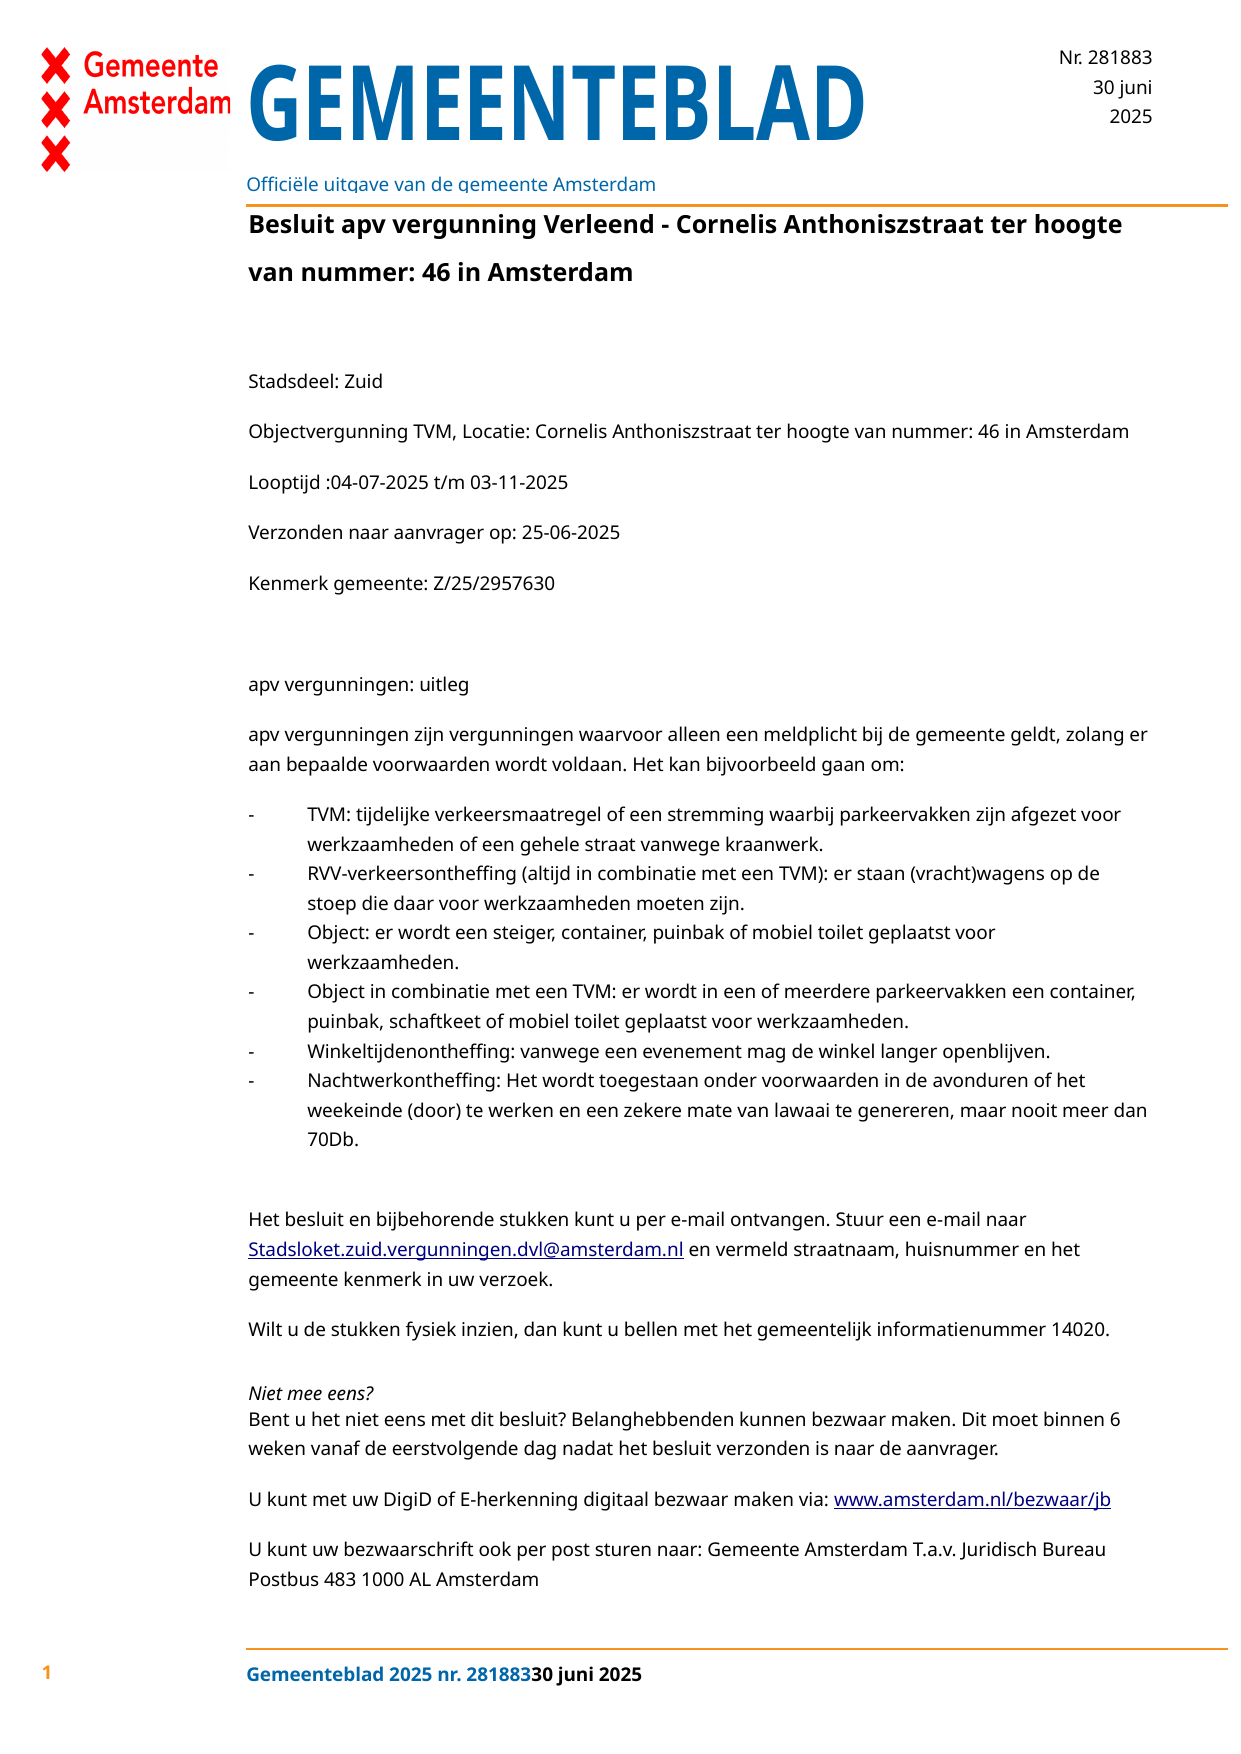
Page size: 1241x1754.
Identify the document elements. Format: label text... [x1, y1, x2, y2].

list TVM: tijdelijke verkeersmaatregel of een stremming waarbij parkeervakken zijn afgezet voor werkzaamheden of een gehele straat vanwege kraanwerk. [248, 801, 1152, 857]
text apv vergunningen zijn vergunningen waarvoor alleen een meldplicht bij de gemeente geldt, zolang er aan bepaalde voorwaarden wordt voldaan. Het kan bijvoorbeeld gaan om: [248, 721, 1152, 777]
list RVV-verkeersontheffing (altijd in combinatie met een TVM): er staan (vracht)wagens op de stoep die daar voor werkzaamheden moeten zijn. [248, 860, 1152, 916]
text Looptijd :04-07-2025 t/m 03-11-2025 [248, 469, 1152, 495]
text Het besluit en bijbehorende stukken kunt u per e-mail ontvangen. Stuur een e-mail naar Stadsloket.zuid.vergunningen.dvl@amsterdam.nl en vermeld straatnaam, huisnummer en het gemeente kenmerk in uw verzoek. [248, 1207, 1152, 1292]
text Verzonden naar aanvrager op: 25-06-2025 [248, 519, 1152, 545]
text Wilt u de stukken fysiek inzien, dan kunt u bellen met het gemeentelijk informatienummer 14020. [248, 1316, 1152, 1342]
text U kunt uw bezwaarschrift ook per post sturen naar: Gemeente Amsterdam T.a.v. Juridisch Bureau Postbus 483 1000 AL Amsterdam [248, 1536, 1152, 1592]
list Nachtwerkontheffing: Het wordt toegestaan onder voorwaarden in de avonduren of het weekeinde (door) te werken en een zekere mate van lawaai te genereren, maar nooit meer dan 70Db. [248, 1067, 1152, 1152]
text apv vergunningen: uitleg [248, 671, 1152, 697]
list Object in combinatie met een TVM: er wordt in een of meerdere parkeervakken een container, puinbak, schaftkeet of mobiel toilet geplaatst voor werkzaamheden. [248, 979, 1152, 1034]
list Object: er wordt een steiger, container, puinbak of mobiel toilet geplaatst voor werkzaamheden. [248, 919, 1152, 975]
text Stadsdeel: Zuid [248, 368, 1152, 394]
picture [41, 47, 231, 172]
text Besluit apv vergunning Verleend - Cornelis Anthoniszstraat ter hoogte van nummer: 46 in Amsterdam [248, 207, 1152, 288]
text Kenmerk gemeente: Z/25/2957630 [248, 570, 1152, 596]
text Niet mee eens? [248, 1380, 1152, 1406]
text Objectvergunning TVM, Locatie: Cornelis Anthoniszstraat ter hoogte van nummer: 46 in Amsterdam [248, 419, 1152, 444]
text Bent u het niet eens met dit besluit? Belanghebbenden kunnen bezwaar maken. Dit moet binnen 6 weken vanaf de eerstvolgende dag nadat het besluit verzonden is naar de aanvrager. [248, 1406, 1152, 1461]
list Winkeltijdenontheffing: vanwege een evenement mag de winkel langer openblijven. [248, 1038, 1152, 1064]
text U kunt met uw DigiD of E-herkenning digitaal bezwaar maken via: www.amsterdam.nl/bezwaar/jb [248, 1486, 1152, 1512]
